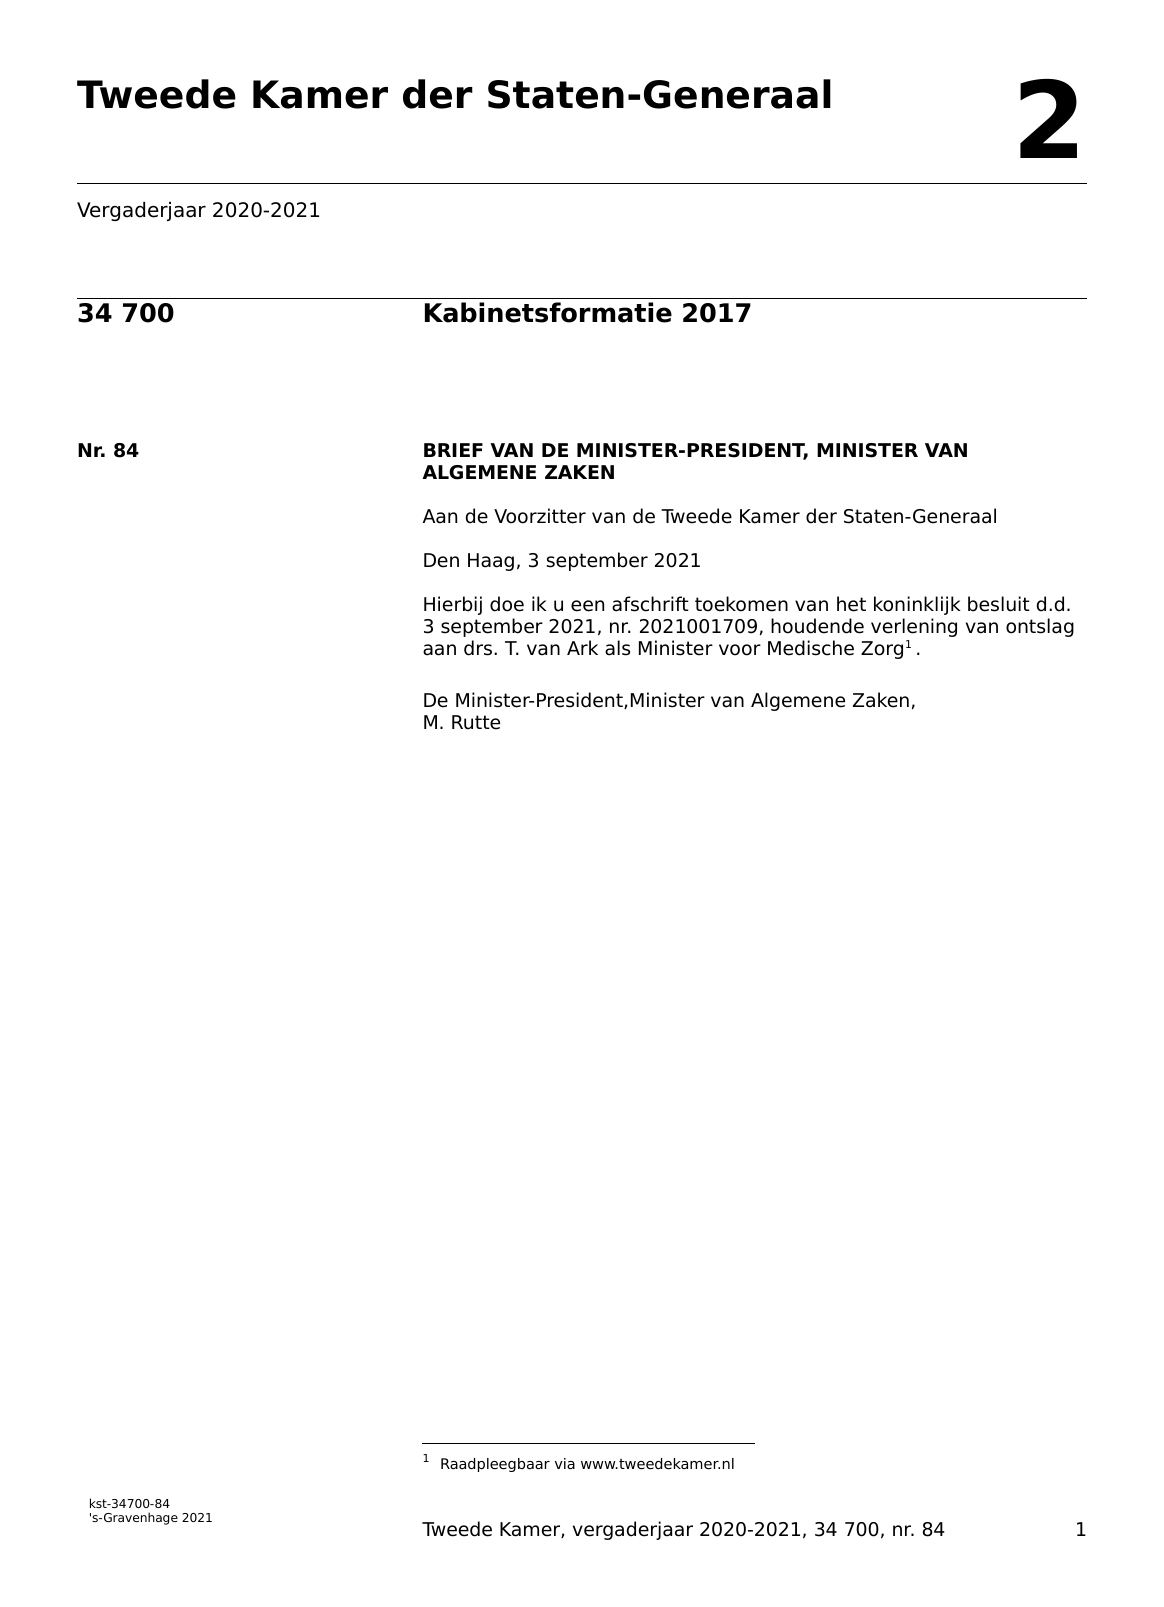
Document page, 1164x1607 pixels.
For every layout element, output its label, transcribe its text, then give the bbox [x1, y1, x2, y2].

subtitle Nr. 84 BRIEF VAN DE MINISTER-PRESIDENT, MINISTER VAN ALGEMENE ZAKEN [77, 440, 1087, 484]
text 's-Gravenhage 2021 [88, 1511, 323, 1525]
table_header Tweede Kamer der Staten-Generaal [77, 59, 886, 183]
text Den Haag, 3 september 2021 [422, 550, 1087, 572]
text kst-34700-84 [88, 1497, 323, 1511]
text Aan de Voorzitter van de Tweede Kamer der Staten-Generaal [422, 506, 1087, 528]
text Raadpleegbaar via www.tweedekamer.nl [422, 1452, 1087, 1474]
text Hierbij doe ik u een afschrift toekomen van het koninklijk besluit d.d. 3 september 2021, nr. 2021001709, houdende verlening van ontslag aan drs. T. van Ark als Minister voor Medische Zorg. [422, 594, 1087, 660]
text De Minister-President,Minister van Algemene Zaken, M. Rutte [422, 690, 1087, 734]
subtitle 34 700 Kabinetsformatie 2017 [77, 299, 1087, 329]
table_header 2 [886, 59, 1087, 183]
table_cell Vergaderjaar 2020-2021 [77, 184, 1087, 298]
